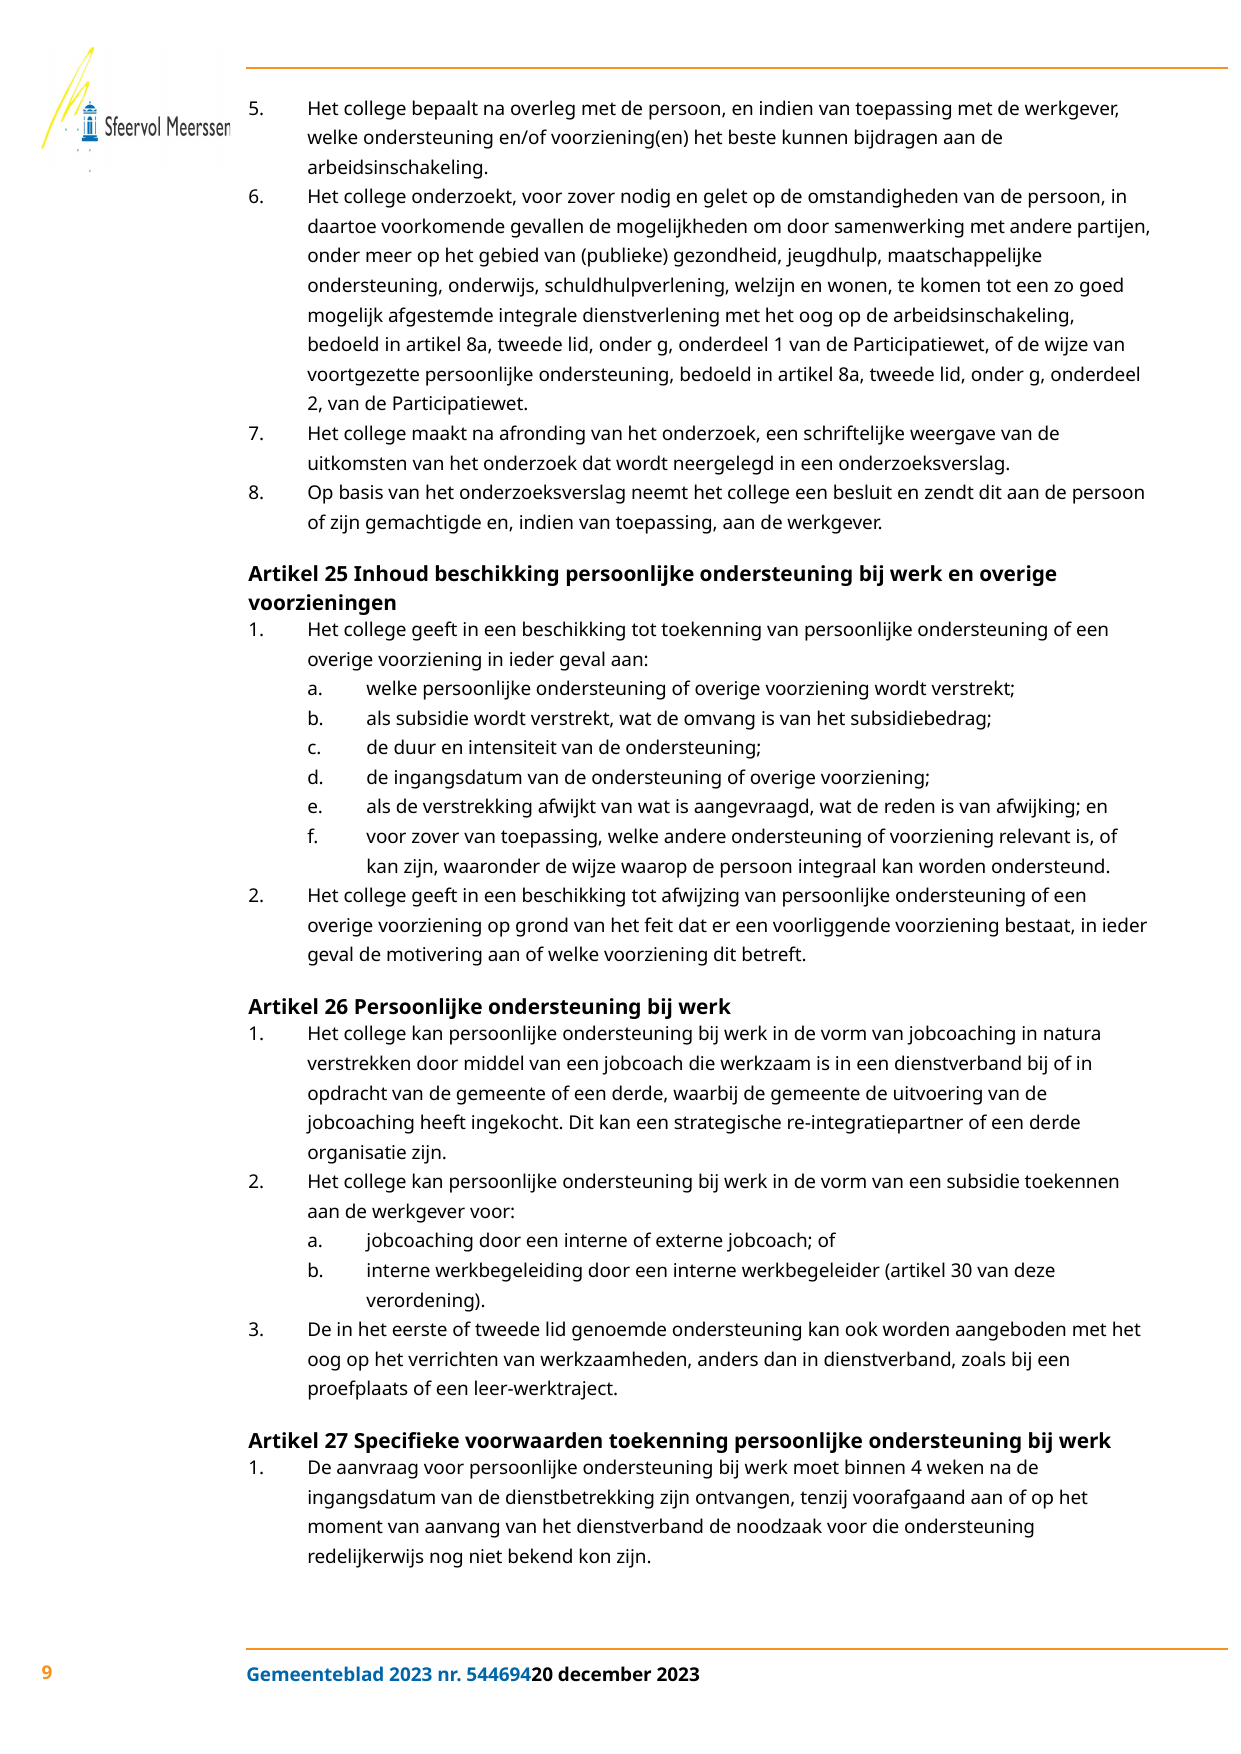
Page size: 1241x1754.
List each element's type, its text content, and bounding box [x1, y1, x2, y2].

list de duur en intensiteit van de ondersteuning; [307, 734, 1152, 760]
list Het college geeft in een beschikking tot toekenning van persoonlijke ondersteuning of een overige voorziening in ieder geval aan: [248, 616, 1152, 672]
text Artikel 26 Persoonlijke ondersteuning bij werk [248, 992, 1152, 1021]
list de ingangsdatum van de ondersteuning of overige voorziening; [307, 764, 1152, 790]
list De aanvraag voor persoonlijke ondersteuning bij werk moet binnen 4 weken na de ingangsdatum van de dienstbetrekking zijn ontvangen, tenzij voorafgaand aan of op het moment van aanvang van het dienstverband de noodzaak voor die ondersteuning redelijkerwijs nog niet bekend kon zijn. [248, 1454, 1152, 1569]
picture [41, 47, 231, 172]
list voor zover van toepassing, welke andere ondersteuning of voorziening relevant is, of kan zijn, waaronder de wijze waarop de persoon integraal kan worden ondersteund. [307, 823, 1152, 879]
list als de verstrekking afwijkt van wat is aangevraagd, wat de reden is van afwijking; en [307, 794, 1152, 819]
text Artikel 25 Inhoud beschikking persoonlijke ondersteuning bij werk en overige voorzieningen [248, 559, 1152, 616]
list Het college kan persoonlijke ondersteuning bij werk in de vorm van een subsidie toekennen aan de werkgever voor: [248, 1168, 1152, 1224]
list Het college onderzoekt, voor zover nodig en gelet op de omstandigheden van de persoon, in daartoe voorkomende gevallen de mogelijkheden om door samenwerking met andere partijen, onder meer op het gebied van (publieke) gezondheid, jeugdhulp, maatschappelijke ondersteuning, onderwijs, schuldhulpverlening, welzijn en wonen, te komen tot een zo goed mogelijk afgestemde integrale dienstverlening met het oog op de arbeidsinschakeling, bedoeld in artikel 8a, tweede lid, onder g, onderdeel 1 van de Participatiewet, of de wijze van voortgezette persoonlijke ondersteuning, bedoeld in artikel 8a, tweede lid, onder g, onderdeel 2, van de Participatiewet. [248, 183, 1152, 416]
list welke persoonlijke ondersteuning of overige voorziening wordt verstrekt; [307, 675, 1152, 701]
list De in het eerste of tweede lid genoemde ondersteuning kan ook worden aangeboden met het oog op het verrichten van werkzaamheden, anders dan in dienstverband, zoals bij een proefplaats of een leer-werktraject. [248, 1316, 1152, 1401]
list Het college geeft in een beschikking tot afwijzing van persoonlijke ondersteuning of een overige voorziening op grond van het feit dat er een voorliggende voorziening bestaat, in ieder geval de motivering aan of welke voorziening dit betreft. [248, 882, 1152, 967]
list Het college bepaalt na overleg met de persoon, en indien van toepassing met de werkgever, welke ondersteuning en/of voorziening(en) het beste kunnen bijdragen aan de arbeidsinschakeling. [248, 95, 1152, 180]
list Het college maakt na afronding van het onderzoek, een schriftelijke weergave van de uitkomsten van het onderzoek dat wordt neergelegd in een onderzoeksverslag. [248, 420, 1152, 476]
list jobcoaching door een interne of externe jobcoach; of [307, 1228, 1152, 1253]
list interne werkbegeleiding door een interne werkbegeleider (artikel 30 van deze verordening). [307, 1257, 1152, 1312]
text Artikel 27 Specifieke voorwaarden toekenning persoonlijke ondersteuning bij werk [248, 1426, 1152, 1454]
list Het college kan persoonlijke ondersteuning bij werk in de vorm van jobcoaching in natura verstrekken door middel van een jobcoach die werkzaam is in een dienstverband bij of in opdracht van de gemeente of een derde, waarbij de gemeente de uitvoering van de jobcoaching heeft ingekocht. Dit kan een strategische re-integratiepartner of een derde organisatie zijn. [248, 1021, 1152, 1164]
list als subsidie wordt verstrekt, wat de omvang is van het subsidiebedrag; [307, 705, 1152, 731]
list Op basis van het onderzoeksverslag neemt het college een besluit en zendt dit aan de persoon of zijn gemachtigde en, indien van toepassing, aan de werkgever. [248, 479, 1152, 535]
